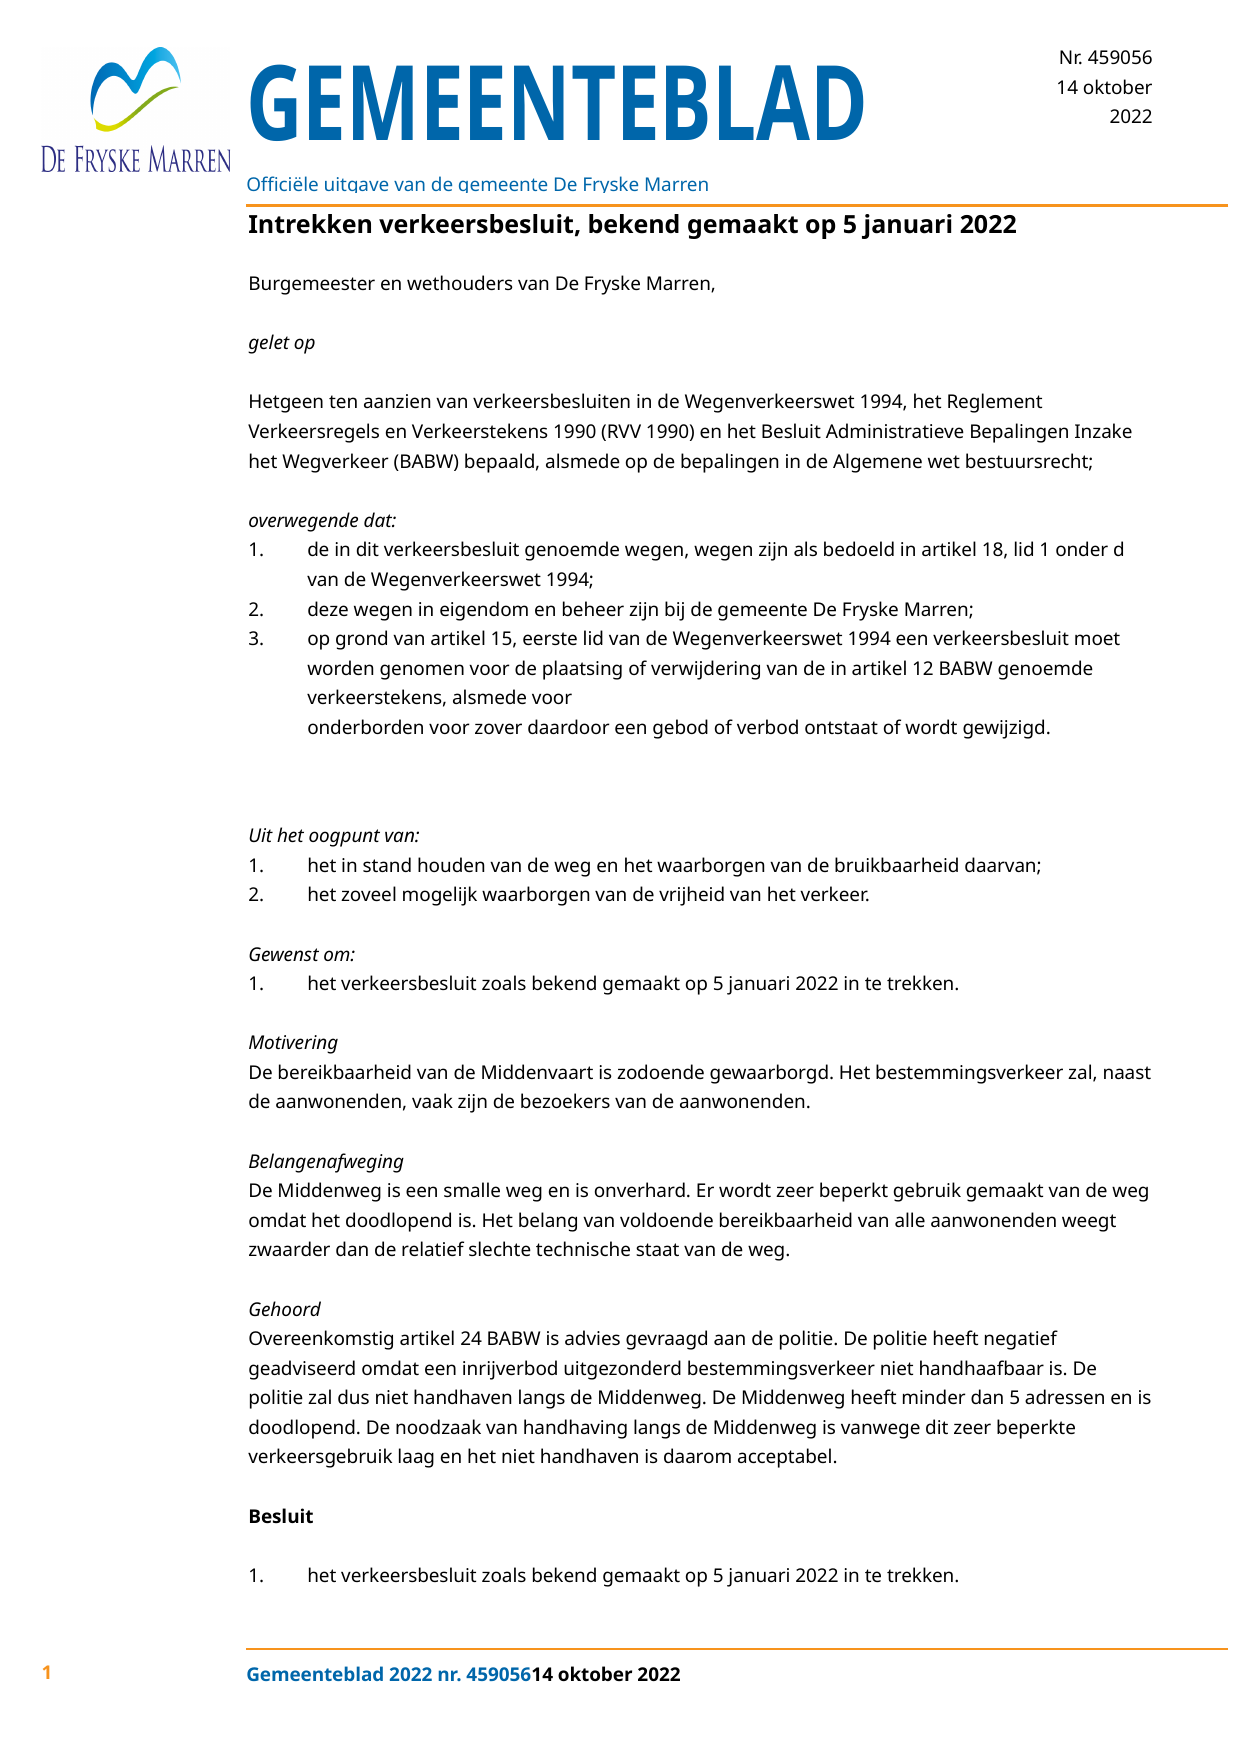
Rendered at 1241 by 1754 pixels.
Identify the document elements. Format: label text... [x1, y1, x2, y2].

text Belangenafweging [248, 1148, 1152, 1174]
text Overeenkomstig artikel 24 BABW is advies gevraagd aan de politie. De politie heeft negatief geadviseerd omdat een inrijverbod uitgezonderd bestemmingsverkeer niet handhaafbaar is. De politie zal dus niet handhaven langs de Middenweg. De Middenweg heeft minder dan 5 adressen en is doodlopend. De noodzaak van handhaving langs de Middenweg is vanwege dit zeer beperkte verkeersgebruik laag en het niet handhaven is daarom acceptabel. [248, 1325, 1152, 1469]
list het zoveel mogelijk waarborgen van de vrijheid van het verkeer. [248, 882, 1152, 907]
list het in stand houden van de weg en het waarborgen van de bruikbaarheid daarvan; [248, 852, 1152, 878]
list het verkeersbesluit zoals bekend gemaakt op 5 januari 2022 in te trekken. [248, 1562, 1152, 1588]
text Hetgeen ten aanzien van verkeersbesluiten in de Wegenverkeerswet 1994, het Reglement Verkeersregels en Verkeerstekens 1990 (RVV 1990) en het Besluit Administratieve Bepalingen Inzake het Wegverkeer (BABW) bepaald, alsmede op de bepalingen in de Algemene wet bestuursrecht; [248, 389, 1152, 473]
text Gewenst om: [248, 941, 1152, 967]
list het verkeersbesluit zoals bekend gemaakt op 5 januari 2022 in te trekken. [248, 970, 1152, 996]
list op grond van artikel 15, eerste lid van de Wegenverkeerswet 1994 een verkeersbesluit moet worden genomen voor de plaatsing of verwijdering van de in artikel 12 BABW genoemde verkeerstekens, alsmede voor [248, 625, 1152, 710]
text gelet op [248, 329, 1152, 355]
text Besluit [248, 1503, 1152, 1529]
text Intrekken verkeersbesluit, bekend gemaakt op 5 januari 2022 [248, 207, 1152, 241]
text Motivering [248, 1029, 1152, 1055]
text Burgemeester en wethouders van De Fryske Marren, [248, 270, 1152, 296]
text overwegende dat: [248, 507, 1152, 533]
text Gehoord [248, 1296, 1152, 1322]
list deze wegen in eigendom en beheer zijn bij de gemeente De Fryske Marren; [248, 596, 1152, 621]
picture [41, 47, 231, 172]
list de in dit verkeersbesluit genoemde wegen, wegen zijn als bedoeld in artikel 18, lid 1 onder d van de Wegenverkeerswet 1994; [248, 537, 1152, 592]
list onderborden voor zover daardoor een gebod of verbod ontstaat of wordt gewijzigd. [248, 714, 1152, 740]
text De Middenweg is een smalle weg en is onverhard. Er wordt zeer beperkt gebruik gemaakt van de weg omdat het doodlopend is. Het belang van voldoende bereikbaarheid van alle aanwonenden weegt zwaarder dan de relatief slechte technische staat van de weg. [248, 1177, 1152, 1262]
text De bereikbaarheid van de Middenvaart is zodoende gewaarborgd. Het bestemmingsverkeer zal, naast de aanwonenden, vaak zijn de bezoekers van de aanwonenden. [248, 1059, 1152, 1114]
text Uit het oogpunt van: [248, 822, 1152, 848]
